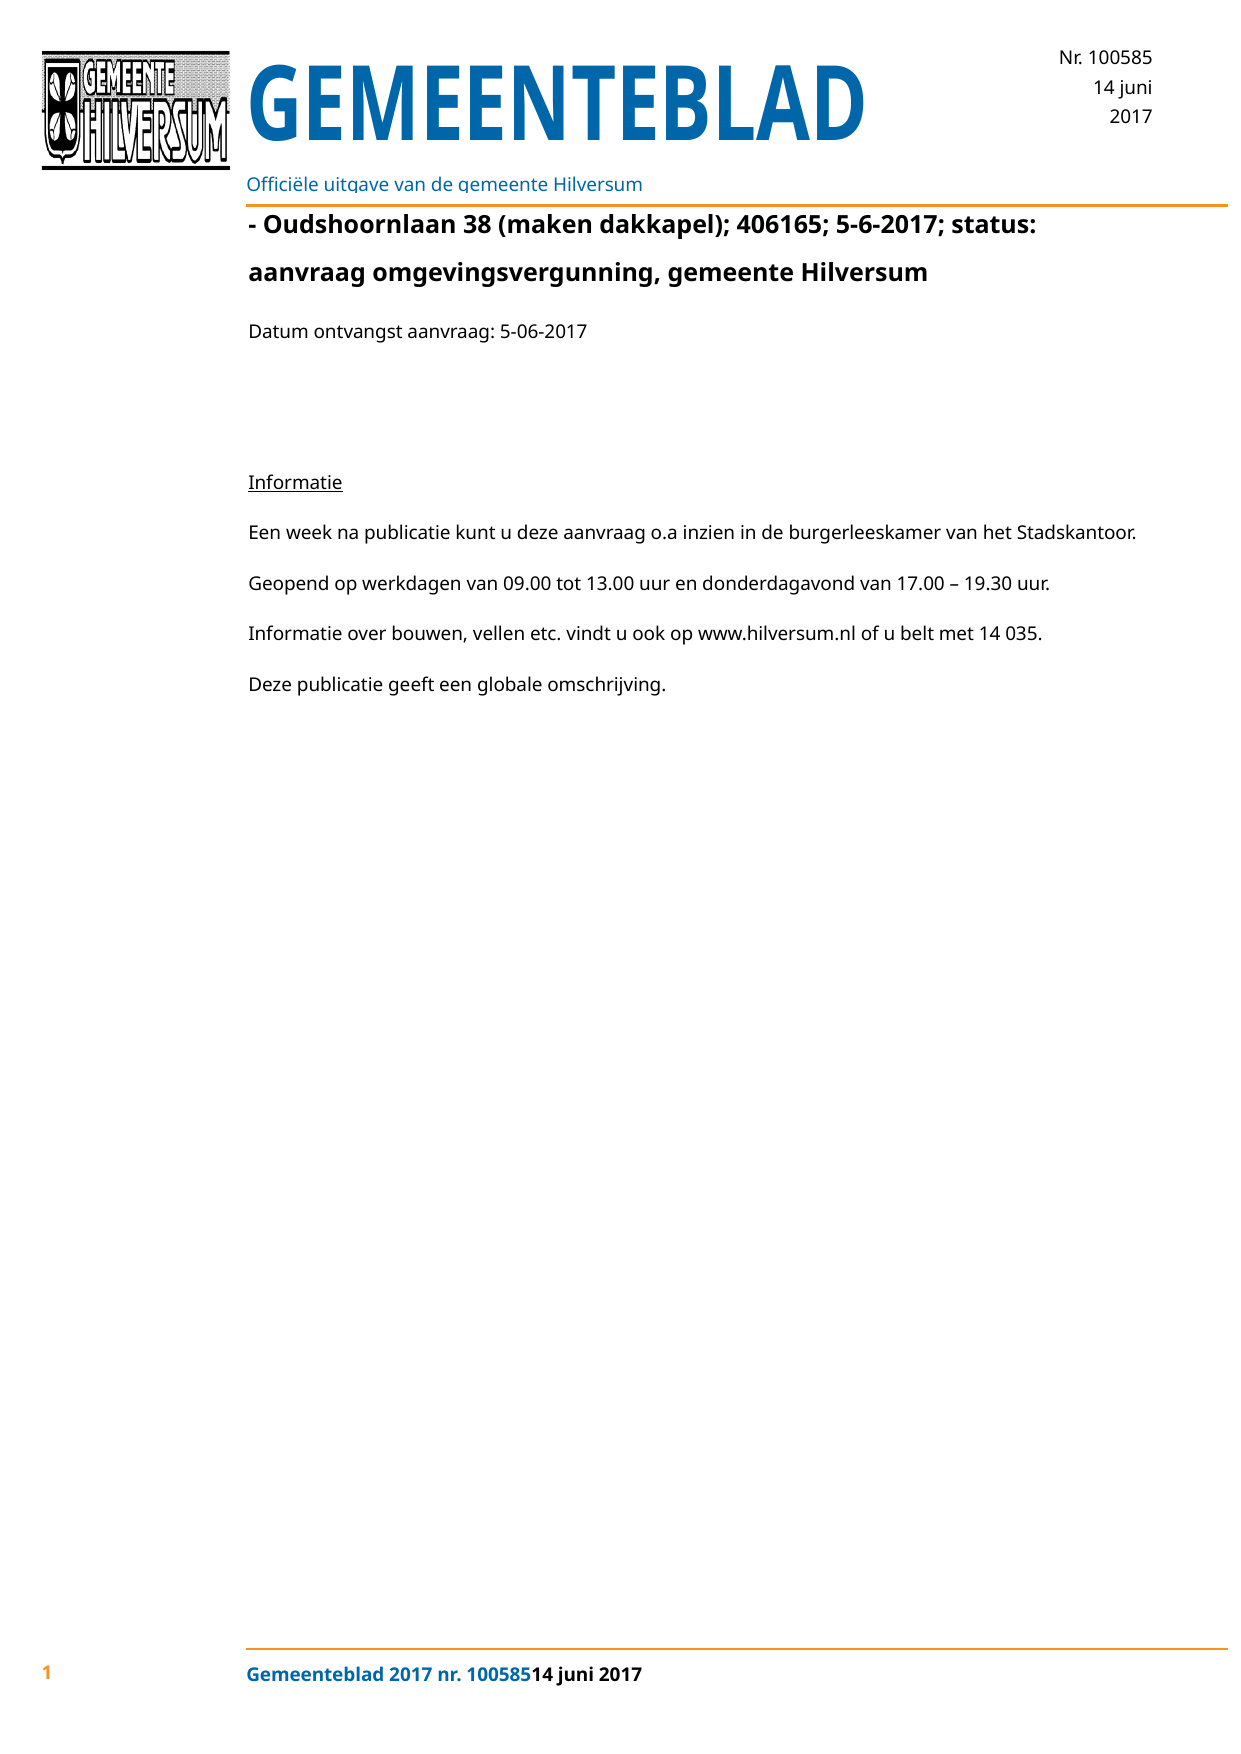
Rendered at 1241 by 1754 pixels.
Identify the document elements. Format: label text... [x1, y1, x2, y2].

text Geopend op werkdagen van 09.00 tot 13.00 uur en donderdagavond van 17.00 – 19.30 uur. [248, 570, 1152, 596]
text Informatie [248, 469, 1152, 495]
text - Oudshoornlaan 38 (maken dakkapel); 406165; 5-6-2017; status: aanvraag omgevingsvergunning, gemeente Hilversum [248, 207, 1152, 288]
text Informatie over bouwen, vellen etc. vindt u ook op www.hilversum.nl of u belt met 14 035. [248, 620, 1152, 646]
text Datum ontvangst aanvraag: 5-06-2017 [248, 318, 1152, 344]
picture [41, 47, 231, 172]
text Een week na publicatie kunt u deze aanvraag o.a inzien in de burgerleeskamer van het Stadskantoor. [248, 519, 1152, 545]
text Deze publicatie geeft een globale omschrijving. [248, 671, 1152, 697]
